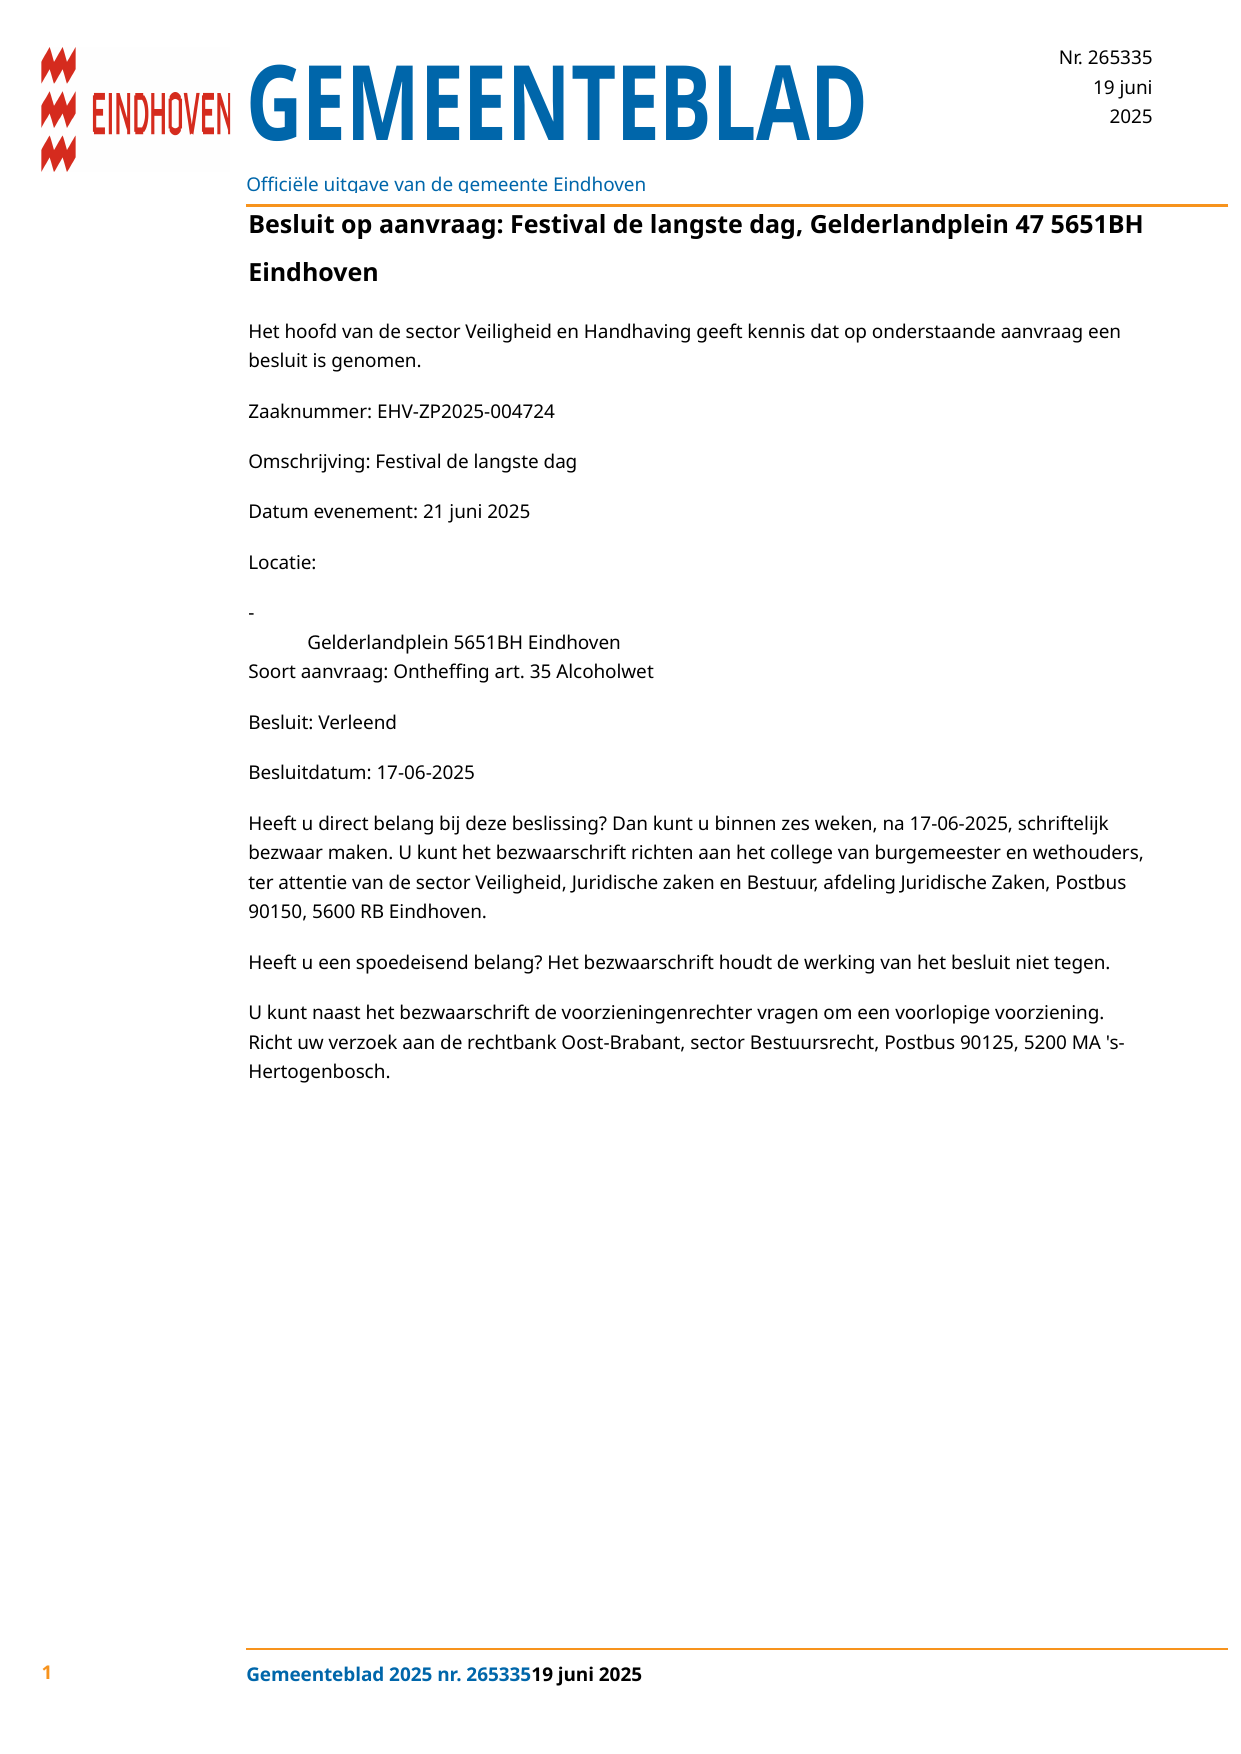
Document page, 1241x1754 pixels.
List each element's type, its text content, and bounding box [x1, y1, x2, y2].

picture [41, 47, 231, 172]
text Soort aanvraag: Ontheffing art. 35 Alcoholwet [248, 659, 1152, 684]
text Besluitdatum: 17-06-2025 [248, 759, 1152, 785]
list Gelderlandplein 5651BH Eindhoven [248, 629, 1152, 655]
text Locatie: [248, 549, 1152, 575]
text Besluit op aanvraag: Festival de langste dag, Gelderlandplein 47 5651BH Eindhoven [248, 207, 1152, 288]
text Omschrijving: Festival de langste dag [248, 448, 1152, 474]
text Datum evenement: 21 juni 2025 [248, 499, 1152, 524]
text Zaaknummer: EHV-ZP2025-004724 [248, 398, 1152, 424]
text Het hoofd van de sector Veiligheid en Handhaving geeft kennis dat op onderstaande aanvraag een besluit is genomen. [248, 318, 1152, 373]
text Besluit: Verleend [248, 709, 1152, 735]
text Heeft u een spoedeisend belang? Het bezwaarschrift houdt de werking van het besluit niet tegen. [248, 949, 1152, 975]
text U kunt naast het bezwaarschrift de voorzieningenrechter vragen om een voorlopige voorziening. Richt uw verzoek aan de rechtbank Oost-Brabant, sector Bestuursrecht, Postbus 90125, 5200 MA 's-Hertogenbosch. [248, 999, 1152, 1084]
text Heeft u direct belang bij deze beslissing? Dan kunt u binnen zes weken, na 17-06-2025, schriftelijk bezwaar maken. U kunt het bezwaarschrift richten aan het college van burgemeester en wethouders, ter attentie van de sector Veiligheid, Juridische zaken en Bestuur, afdeling Juridische Zaken, Postbus 90150, 5600 RB Eindhoven. [248, 810, 1152, 924]
